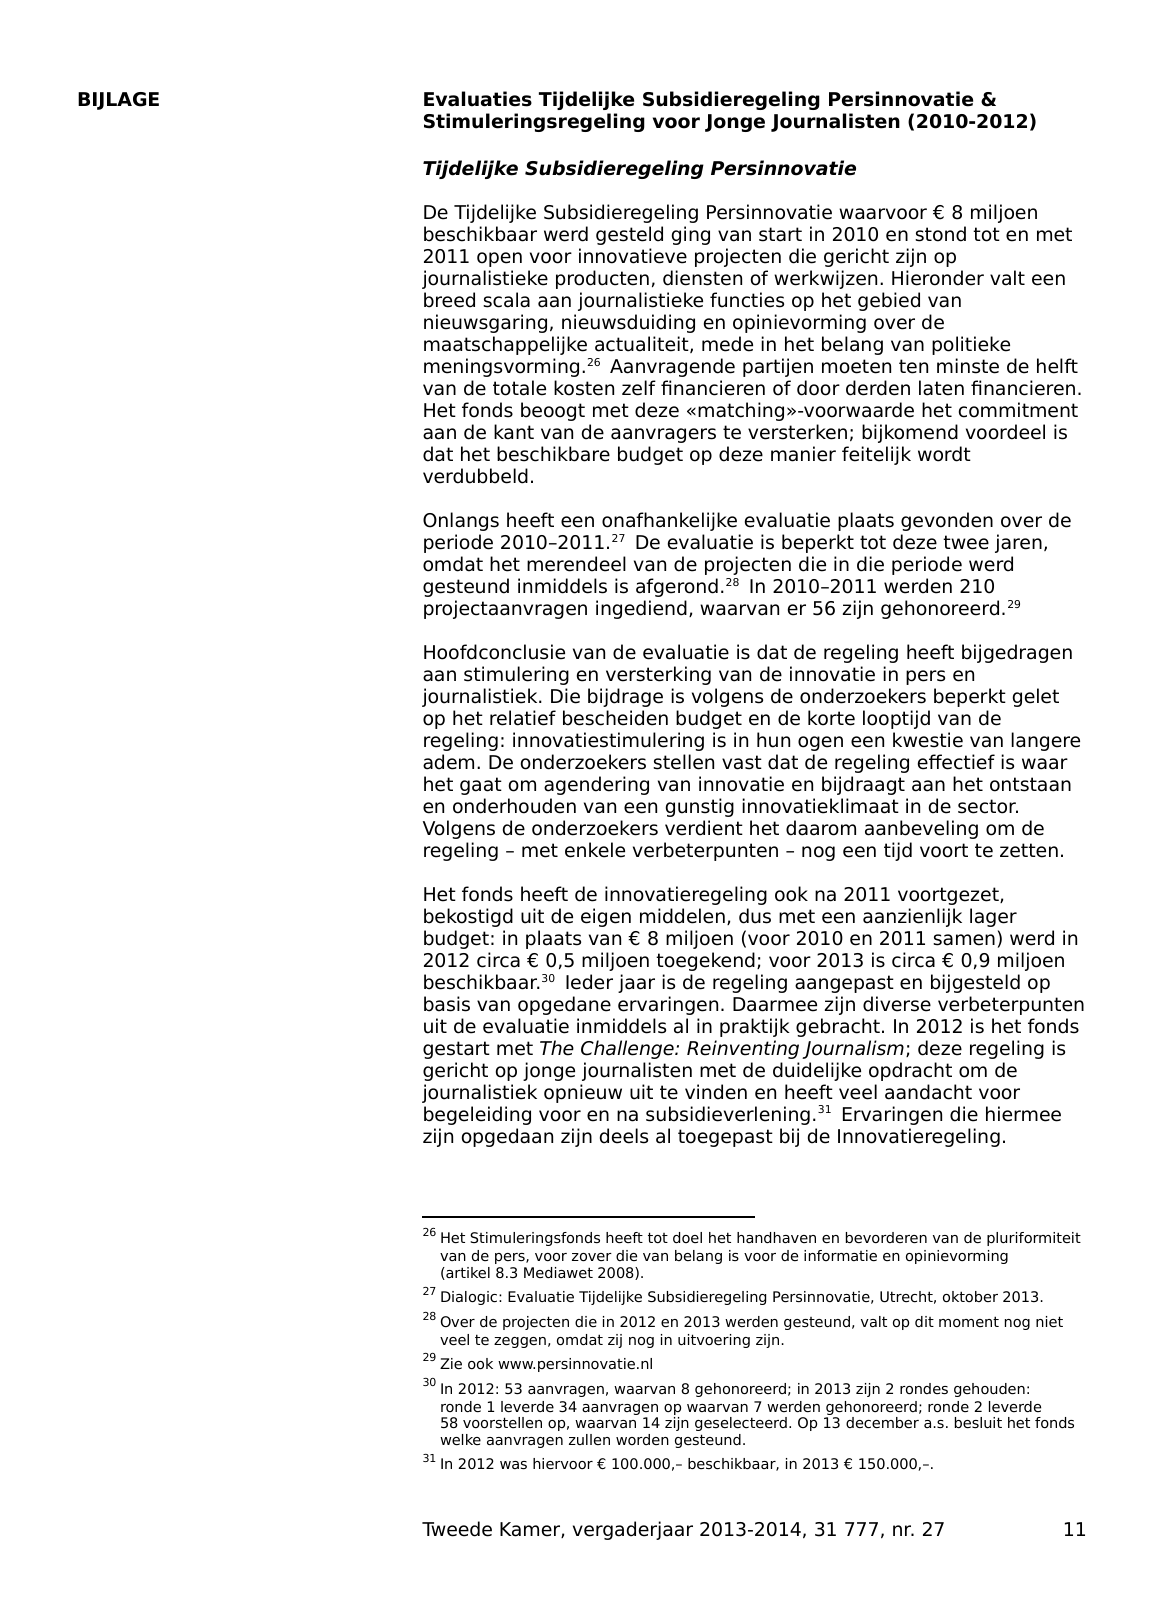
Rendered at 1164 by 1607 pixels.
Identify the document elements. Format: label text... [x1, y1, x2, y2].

subtitle Tijdelijke Subsidieregeling Persinnovatie [422, 158, 1087, 180]
subtitle BIJLAGE Evaluaties Tijdelijke Subsidieregeling Persinnovatie & Stimuleringsregeling voor Jonge Journalisten (2010-2012) [77, 89, 1087, 133]
text Zie ook www.persinnovatie.nl [422, 1352, 1087, 1374]
text De Tijdelijke Subsidieregeling Persinnovatie waarvoor € 8 miljoen beschikbaar werd gesteld ging van start in 2010 en stond tot en met 2011 open voor innovatieve projecten die gericht zijn op journalistieke producten, diensten of werkwijzen. Hieronder valt een breed scala aan journalistieke functies op het gebied van nieuwsgaring, nieuwsduiding en opinievorming over de maatschappelijke actualiteit, mede in het belang van politieke meningsvorming. Aanvragende partijen moeten ten minste de helft van de totale kosten zelf financieren of door derden laten financieren. Het fonds beoogt met deze «matching»-voorwaarde het commitment aan de kant van de aanvragers te versterken; bijkomend voordeel is dat het beschikbare budget op deze manier feitelijk wordt verdubbeld. [422, 202, 1087, 488]
text In 2012 was hiervoor € 100.000,– beschikbaar, in 2013 € 150.000,–. [422, 1452, 1087, 1474]
text Hoofdconclusie van de evaluatie is dat de regeling heeft bijgedragen aan stimulering en versterking van de innovatie in pers en journalistiek. Die bijdrage is volgens de onderzoekers beperkt gelet op het relatief bescheiden budget en de korte looptijd van de regeling: innovatiestimulering is in hun ogen een kwestie van langere adem. De onderzoekers stellen vast dat de regeling effectief is waar het gaat om agendering van innovatie en bijdraagt aan het ontstaan en onderhouden van een gunstig innovatieklimaat in de sector. Volgens de onderzoekers verdient het daarom aanbeveling om de regeling – met enkele verbeterpunten – nog een tijd voort te zetten. [422, 642, 1087, 862]
text Over de projecten die in 2012 en 2013 werden gesteund, valt op dit moment nog niet veel te zeggen, omdat zij nog in uitvoering zijn. [422, 1310, 1087, 1349]
text Het Stimuleringsfonds heeft tot doel het handhaven en bevorderen van de pluriformiteit van de pers, voor zover die van belang is voor de informatie en opinievorming (artikel 8.3 Mediawet 2008). [422, 1226, 1087, 1282]
text In 2012: 53 aanvragen, waarvan 8 gehonoreerd; in 2013 zijn 2 rondes gehouden: ronde 1 leverde 34 aanvragen op waarvan 7 werden gehonoreerd; ronde 2 leverde 58 voorstellen op, waarvan 14 zijn geselecteerd. Op 13 december a.s. besluit het fonds welke aanvragen zullen worden gesteund. [422, 1377, 1087, 1449]
text Het fonds heeft de innovatieregeling ook na 2011 voortgezet, bekostigd uit de eigen middelen, dus met een aanzienlijk lager budget: in plaats van € 8 miljoen (voor 2010 en 2011 samen) werd in 2012 circa € 0,5 miljoen toegekend; voor 2013 is circa € 0,9 miljoen beschikbaar. Ieder jaar is de regeling aangepast en bijgesteld op basis van opgedane ervaringen. Daarmee zijn diverse verbeterpunten uit de evaluatie inmiddels al in praktijk gebracht. In 2012 is het fonds gestart met The Challenge: Reinventing Journalism; deze regeling is gericht op jonge journalisten met de duidelijke opdracht om de journalistiek opnieuw uit te vinden en heeft veel aandacht voor begeleiding voor en na subsidieverlening. Ervaringen die hiermee zijn opgedaan zijn deels al toegepast bij de Innovatieregeling. [422, 884, 1087, 1148]
text Dialogic: Evaluatie Tijdelijke Subsidieregeling Persinnovatie, Utrecht, oktober 2013. [422, 1285, 1087, 1307]
text Onlangs heeft een onafhankelijke evaluatie plaats gevonden over de periode 2010–2011. De evaluatie is beperkt tot deze twee jaren, omdat het merendeel van de projecten die in die periode werd gesteund inmiddels is afgerond. In 2010–2011 werden 210 projectaanvragen ingediend, waarvan er 56 zijn gehonoreerd. [422, 510, 1087, 620]
